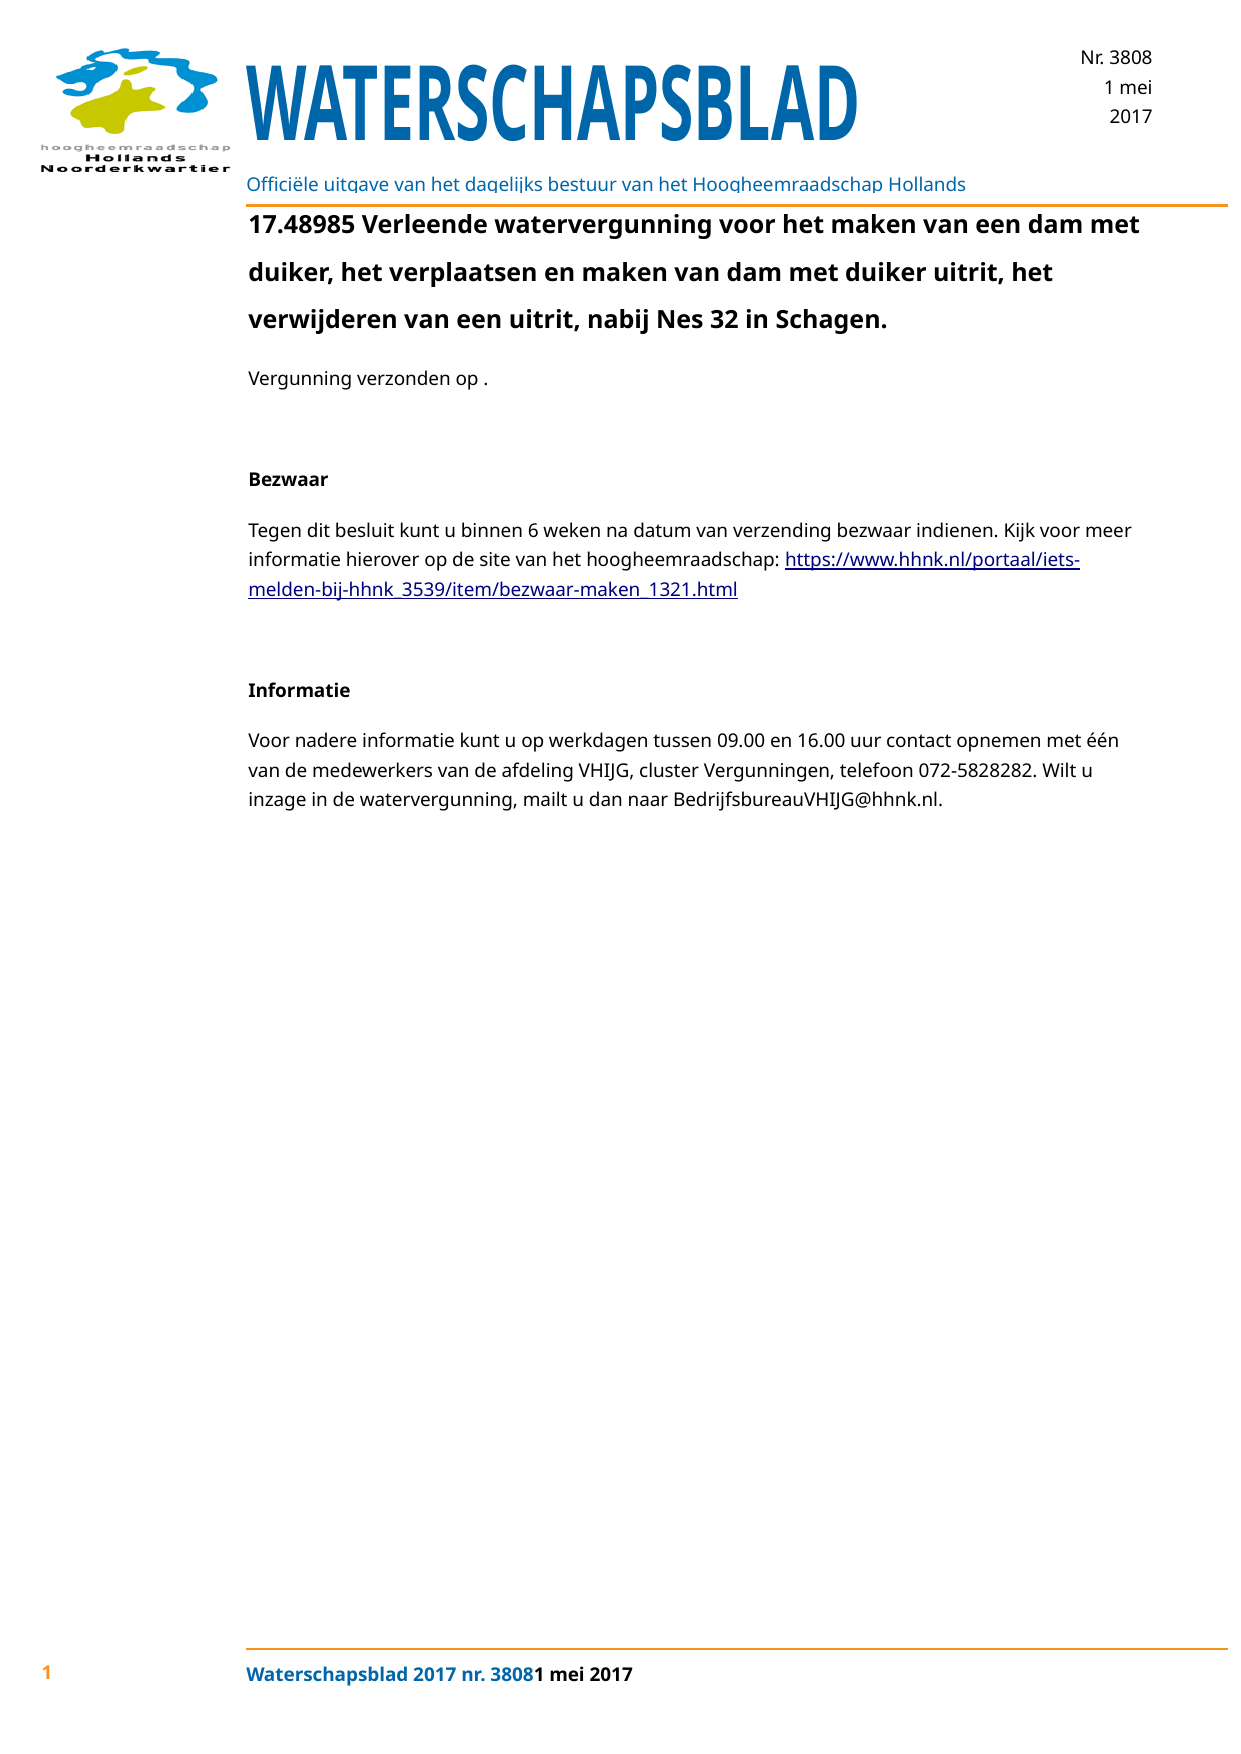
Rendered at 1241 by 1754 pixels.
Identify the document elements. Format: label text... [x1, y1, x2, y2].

text Vergunning verzonden op . [248, 366, 1152, 391]
text 17.48985 Verleende watervergunning voor het maken van een dam met duiker, het verplaatsen en maken van dam met duiker uitrit, het verwijderen van een uitrit, nabij Nes 32 in Schagen. [248, 207, 1152, 336]
text Voor nadere informatie kunt u op werkdagen tussen 09.00 en 16.00 uur contact opnemen met één van de medewerkers van de afdeling VHIJG, cluster Vergunningen, telefoon 072-5828282. Wilt u inzage in de watervergunning, mailt u dan naar BedrijfsbureauVHIJG@hhnk.nl. [248, 727, 1152, 812]
text Informatie [248, 677, 1152, 702]
text Tegen dit besluit kunt u binnen 6 weken na datum van verzending bezwaar indienen. Kijk voor meer informatie hierover op de site van het hoogheemraadschap: https://www.hhnk.nl/portaal/iets-melden-bij-hhnk_3539/item/bezwaar-maken_1321.html [248, 517, 1152, 602]
picture [41, 47, 231, 172]
text Bezwaar [248, 466, 1152, 492]
